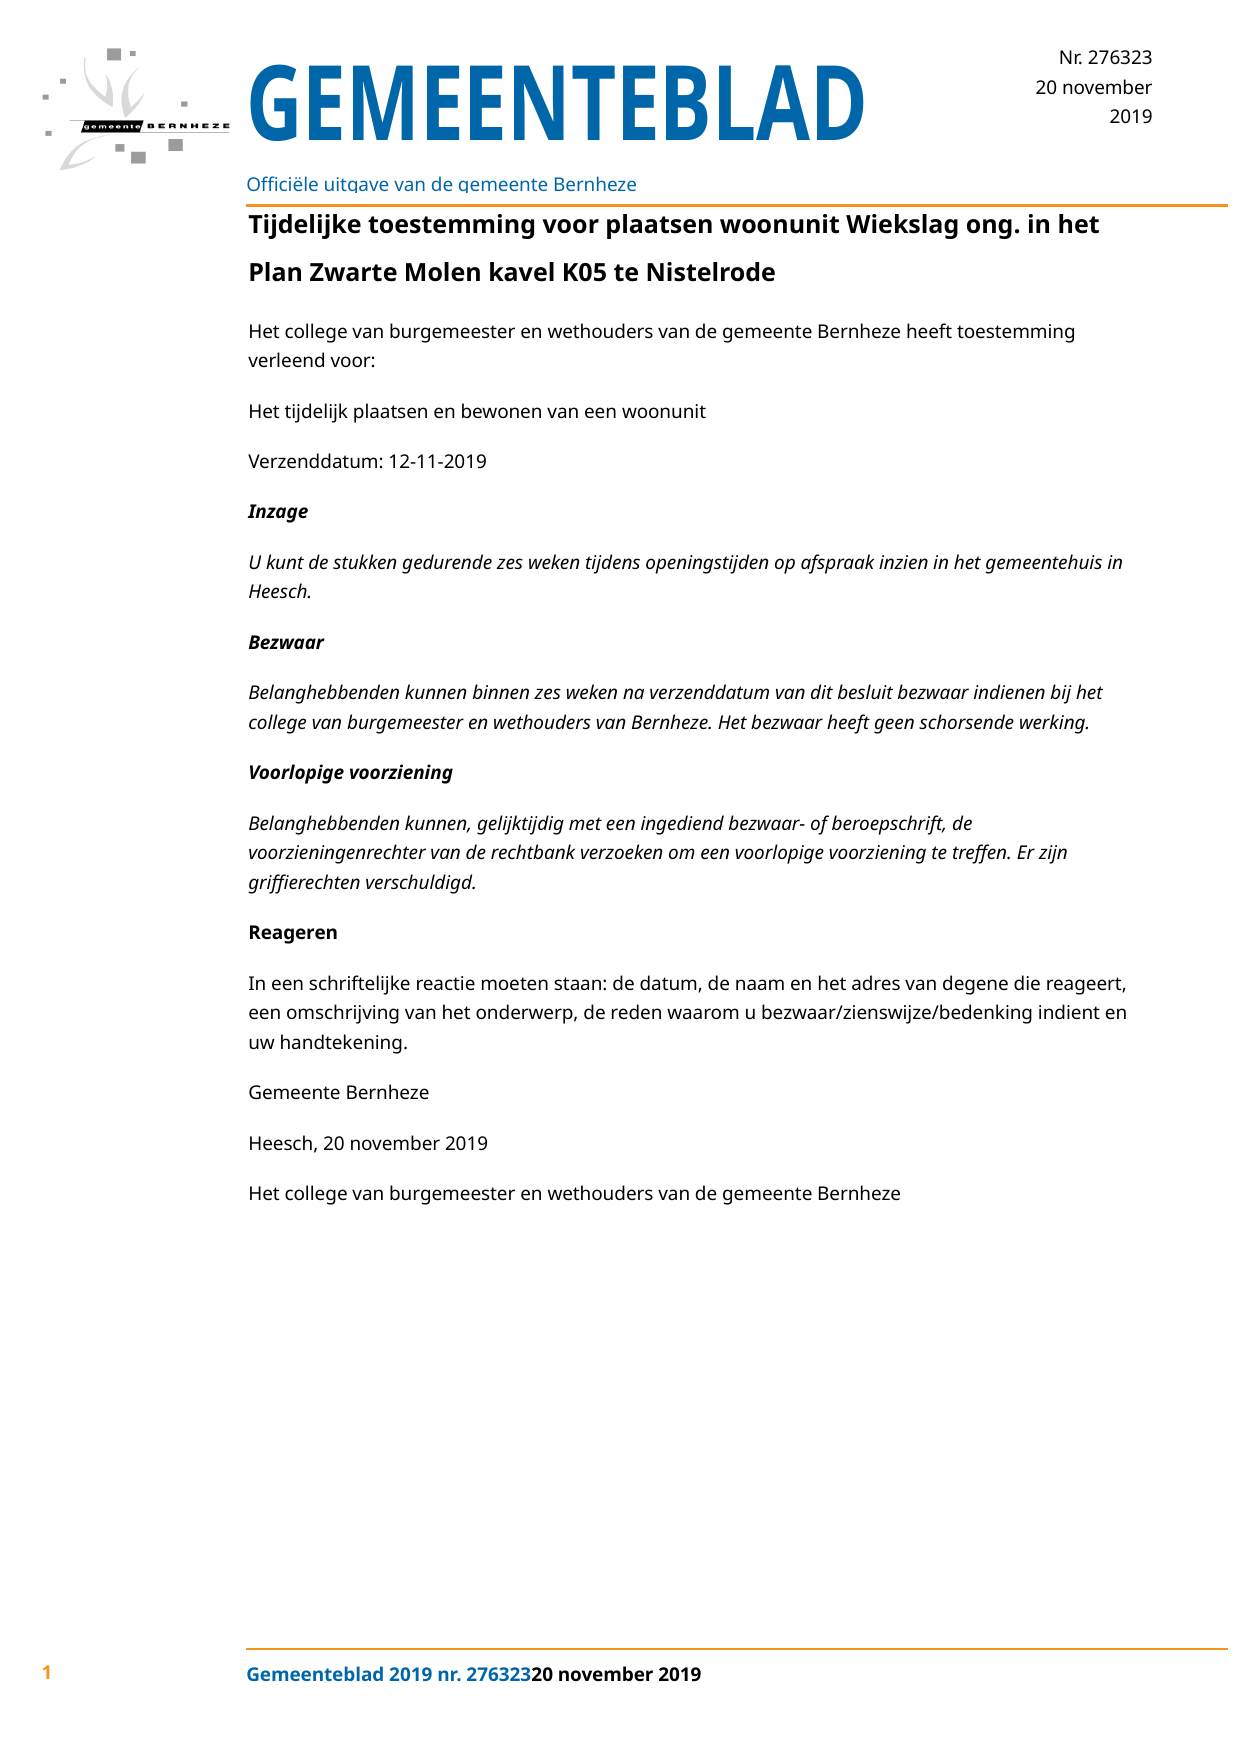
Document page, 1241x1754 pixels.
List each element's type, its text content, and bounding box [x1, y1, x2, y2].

text Voorlopige voorziening [248, 759, 1152, 785]
text Gemeente Bernheze [248, 1079, 1152, 1105]
text Het college van burgemeester en wethouders van de gemeente Bernheze [248, 1180, 1152, 1206]
text Belanghebbenden kunnen, gelijktijdig met een ingediend bezwaar- of beroepschrift, de voorzieningenrechter van de rechtbank verzoeken om een voorlopige voorziening te treffen. Er zijn griffierechten verschuldigd. [248, 810, 1152, 895]
text Het tijdelijk plaatsen en bewonen van een woonunit [248, 398, 1152, 424]
picture [41, 47, 231, 172]
text Heesch, 20 november 2019 [248, 1130, 1152, 1156]
text In een schriftelijke reactie moeten staan: de datum, de naam en het adres van degene die reageert, een omschrijving van het onderwerp, de reden waarom u bezwaar/zienswijze/bedenking indient en uw handtekening. [248, 970, 1152, 1055]
text Het college van burgemeester en wethouders van de gemeente Bernheze heeft toestemming verleend voor: [248, 318, 1152, 373]
text Verzenddatum: 12-11-2019 [248, 448, 1152, 474]
text Belanghebbenden kunnen binnen zes weken na verzenddatum van dit besluit bezwaar indienen bij het college van burgemeester en wethouders van Bernheze. Het bezwaar heeft geen schorsende werking. [248, 679, 1152, 735]
text Tijdelijke toestemming voor plaatsen woonunit Wiekslag ong. in het Plan Zwarte Molen kavel K05 te Nistelrode [248, 207, 1152, 288]
text Reageren [248, 919, 1152, 945]
text Inzage [248, 499, 1152, 524]
text U kunt de stukken gedurende zes weken tijdens openingstijden op afspraak inzien in het gemeentehuis in Heesch. [248, 549, 1152, 604]
text Bezwaar [248, 629, 1152, 655]
